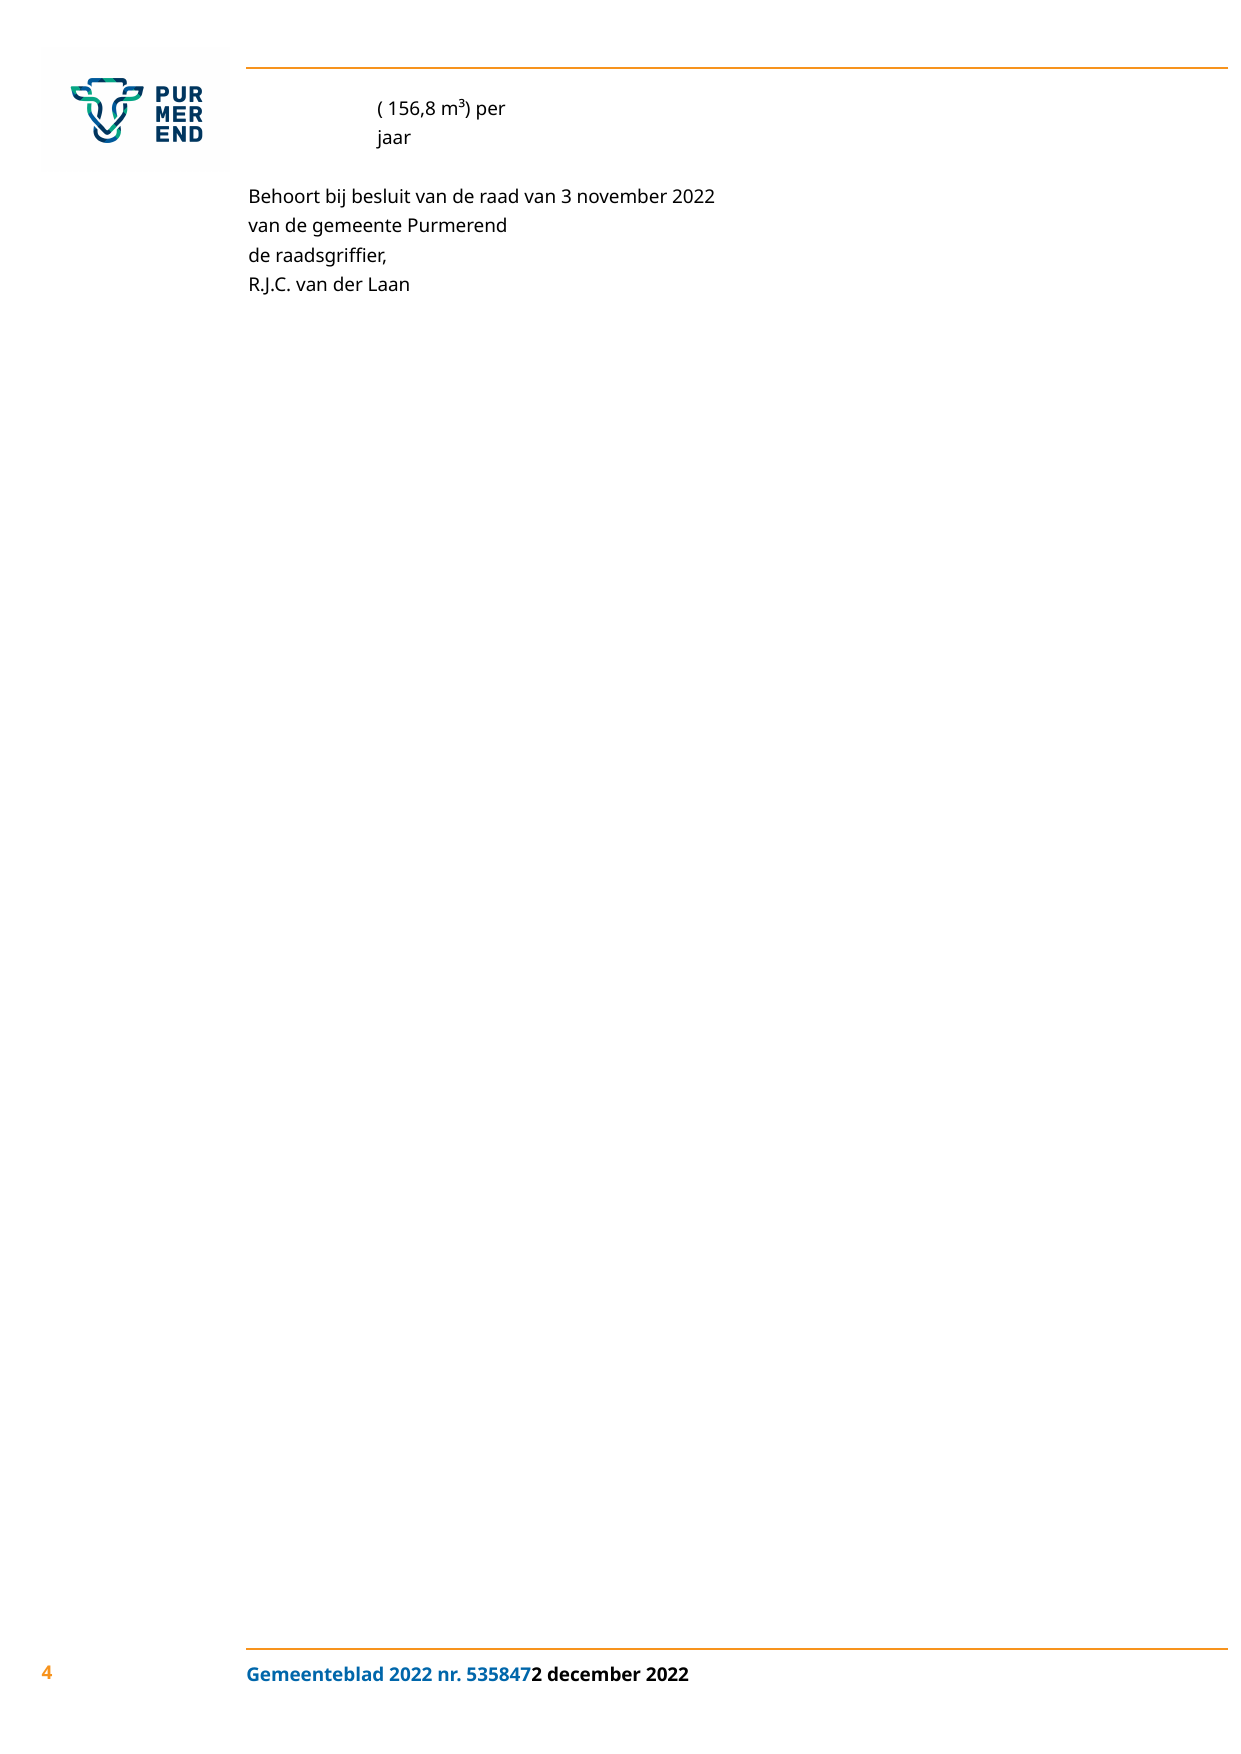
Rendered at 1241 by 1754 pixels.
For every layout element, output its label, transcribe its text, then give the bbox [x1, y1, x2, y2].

text de raadsgriffier, [248, 242, 1152, 268]
table_cell [506, 95, 635, 150]
text van de gemeente Purmerend [248, 212, 1152, 238]
table_cell [635, 95, 764, 150]
table_cell [894, 95, 1022, 150]
table_cell [248, 95, 377, 150]
text R.J.C. van der Laan [248, 272, 1152, 297]
table_cell ( 156,8 m³) per jaar [377, 95, 506, 150]
picture [41, 47, 231, 172]
table_cell [764, 95, 893, 150]
table_cell [1023, 95, 1152, 150]
text Behoort bij besluit van de raad van 3 november 2022 [248, 183, 1152, 209]
